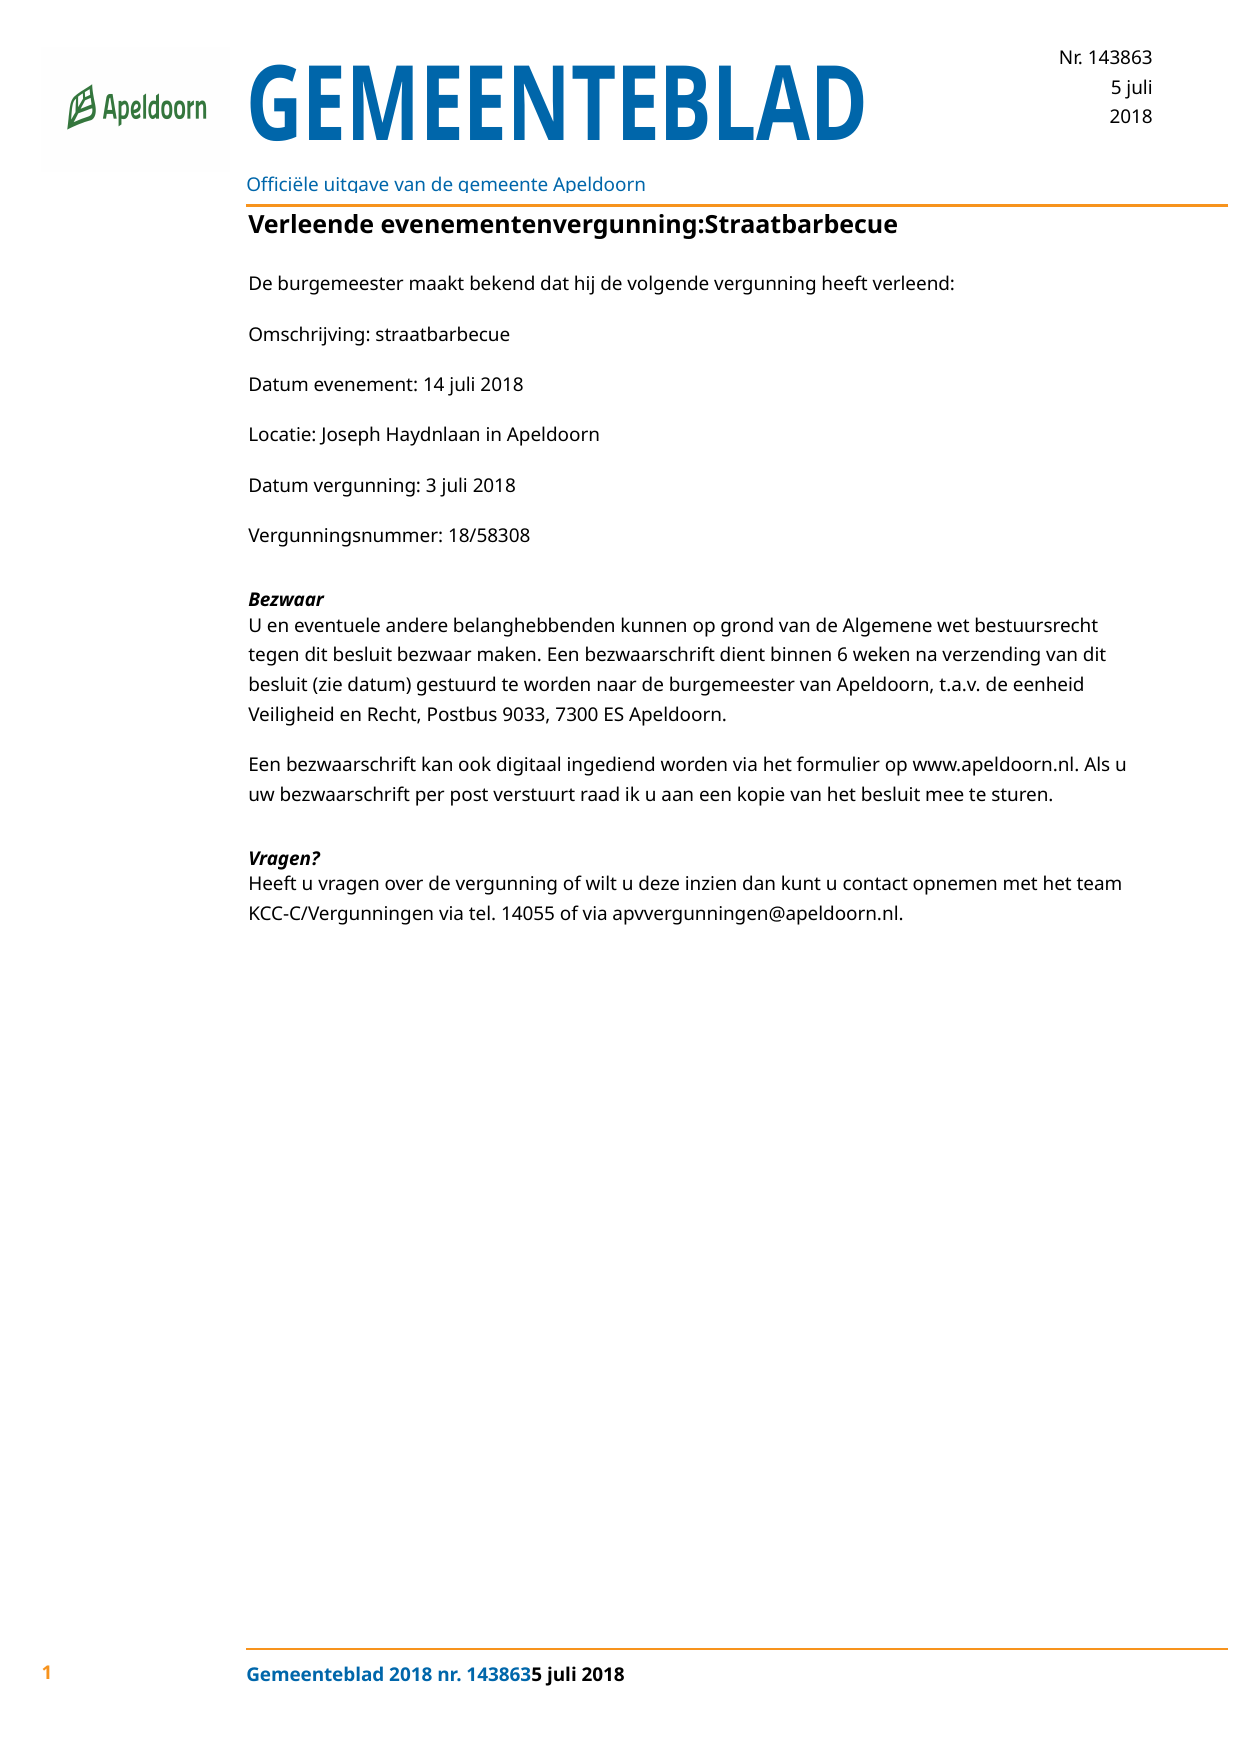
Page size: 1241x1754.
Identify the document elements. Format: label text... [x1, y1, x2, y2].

text Een bezwaarschrift kan ook digitaal ingediend worden via het formulier op www.apeldoorn.nl. Als u uw bezwaarschrift per post verstuurt raad ik u aan een kopie van het besluit mee te sturen. [248, 751, 1152, 807]
text U en eventuele andere belanghebbenden kunnen op grond van de Algemene wet bestuursrecht tegen dit besluit bezwaar maken. Een bezwaarschrift dient binnen 6 weken na verzending van dit besluit (zie datum) gestuurd te worden naar de burgemeester van Apeldoorn, t.a.v. de eenheid Veiligheid en Recht, Postbus 9033, 7300 ES Apeldoorn. [248, 612, 1152, 727]
text Omschrijving: straatbarbecue [248, 321, 1152, 346]
text Vragen? [248, 845, 1152, 871]
text Vergunningsnummer: 18/58308 [248, 522, 1152, 548]
text Datum evenement: 14 juli 2018 [248, 371, 1152, 397]
picture [41, 47, 231, 172]
text Locatie: Joseph Haydnlaan in Apeldoorn [248, 422, 1152, 447]
text Heeft u vragen over de vergunning of wilt u deze inzien dan kunt u contact opnemen met het team KCC-C/Vergunningen via tel. 14055 of via apvvergunningen@apeldoorn.nl. [248, 871, 1152, 926]
text Verleende evenementenvergunning:Straatbarbecue [248, 207, 1152, 241]
text Datum vergunning: 3 juli 2018 [248, 472, 1152, 498]
text Bezwaar [248, 586, 1152, 612]
text De burgemeester maakt bekend dat hij de volgende vergunning heeft verleend: [248, 270, 1152, 296]
